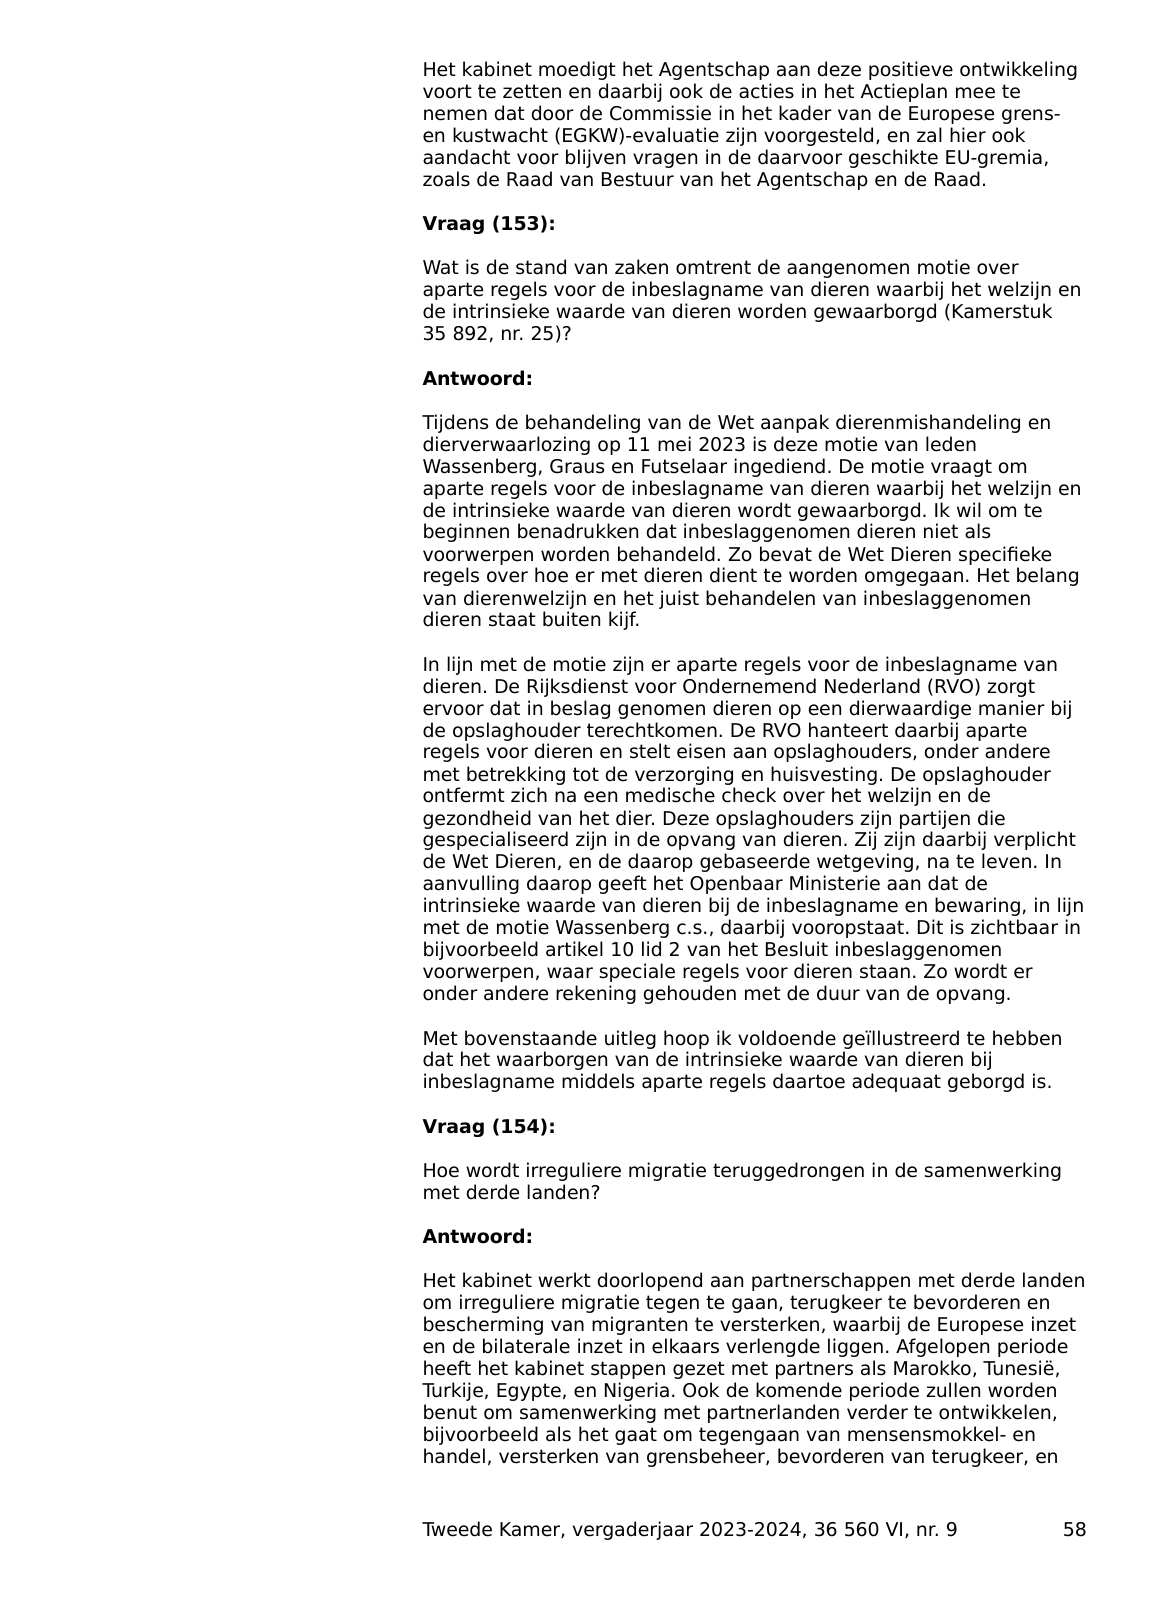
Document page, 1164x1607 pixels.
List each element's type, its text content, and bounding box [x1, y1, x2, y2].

subtitle Vraag (153): [422, 213, 1087, 235]
subtitle Vraag (154): [422, 1116, 1087, 1137]
text Het kabinet werkt doorlopend aan partnerschappen met derde landen om irreguliere migratie tegen te gaan, terugkeer te bevorderen en bescherming van migranten te versterken, waarbij de Europese inzet en de bilaterale inzet in elkaars verlengde liggen. Afgelopen periode heeft het kabinet stappen gezet met partners als Marokko, Tunesië, Turkije, Egypte, en Nigeria. Ook de komende periode zullen worden benut om samenwerking met partnerlanden verder te ontwikkelen, bijvoorbeeld als het gaat om tegengaan van mensensmokkel- en handel, versterken van grensbeheer, bevorderen van terugkeer, en [422, 1270, 1087, 1468]
text In lijn met de motie zijn er aparte regels voor de inbeslagname van dieren. De Rijksdienst voor Ondernemend Nederland (RVO) zorgt ervoor dat in beslag genomen dieren op een dierwaardige manier bij de opslaghouder terechtkomen. De RVO hanteert daarbij aparte regels voor dieren en stelt eisen aan opslaghouders, onder andere met betrekking tot de verzorging en huisvesting. De opslaghouder ontfermt zich na een medische check over het welzijn en de gezondheid van het dier. Deze opslaghouders zijn partijen die gespecialiseerd zijn in de opvang van dieren. Zij zijn daarbij verplicht de Wet Dieren, en de daarop gebaseerde wetgeving, na te leven. In aanvulling daarop geeft het Openbaar Ministerie aan dat de intrinsieke waarde van dieren bij de inbeslagname en bewaring, in lijn met de motie Wassenberg c.s., daarbij vooropstaat. Dit is zichtbaar in bijvoorbeeld artikel 10 lid 2 van het Besluit inbeslaggenomen voorwerpen, waar speciale regels voor dieren staan. Zo wordt er onder andere rekening gehouden met de duur van de opvang. [422, 653, 1087, 1005]
subtitle Antwoord: [422, 1226, 1087, 1248]
text Hoe wordt irreguliere migratie teruggedrongen in de samenwerking met derde landen? [422, 1160, 1087, 1204]
text Met bovenstaande uitleg hoop ik voldoende geïllustreerd te hebben dat het waarborgen van de intrinsieke waarde van dieren bij inbeslagname middels aparte regels daartoe adequaat geborgd is. [422, 1027, 1087, 1093]
text Wat is de stand van zaken omtrent de aangenomen motie over aparte regels voor de inbeslagname van dieren waarbij het welzijn en de intrinsieke waarde van dieren worden gewaarborgd (Kamerstuk 35 892, nr. 25)? [422, 257, 1087, 345]
subtitle Antwoord: [422, 367, 1087, 389]
text Het kabinet moedigt het Agentschap aan deze positieve ontwikkeling voort te zetten en daarbij ook de acties in het Actieplan mee te nemen dat door de Commissie in het kader van de Europese grens- en kustwacht (EGKW)-evaluatie zijn voorgesteld, en zal hier ook aandacht voor blijven vragen in de daarvoor geschikte EU-gremia, zoals de Raad van Bestuur van het Agentschap en de Raad. [422, 59, 1087, 191]
text Tijdens de behandeling van de Wet aanpak dierenmishandeling en dierverwaarlozing op 11 mei 2023 is deze motie van leden Wassenberg, Graus en Futselaar ingediend. De motie vraagt om aparte regels voor de inbeslagname van dieren waarbij het welzijn en de intrinsieke waarde van dieren wordt gewaarborgd. Ik wil om te beginnen benadrukken dat inbeslaggenomen dieren niet als voorwerpen worden behandeld. Zo bevat de Wet Dieren specifieke regels over hoe er met dieren dient te worden omgegaan. Het belang van dierenwelzijn en het juist behandelen van inbeslaggenomen dieren staat buiten kijf. [422, 412, 1087, 631]
